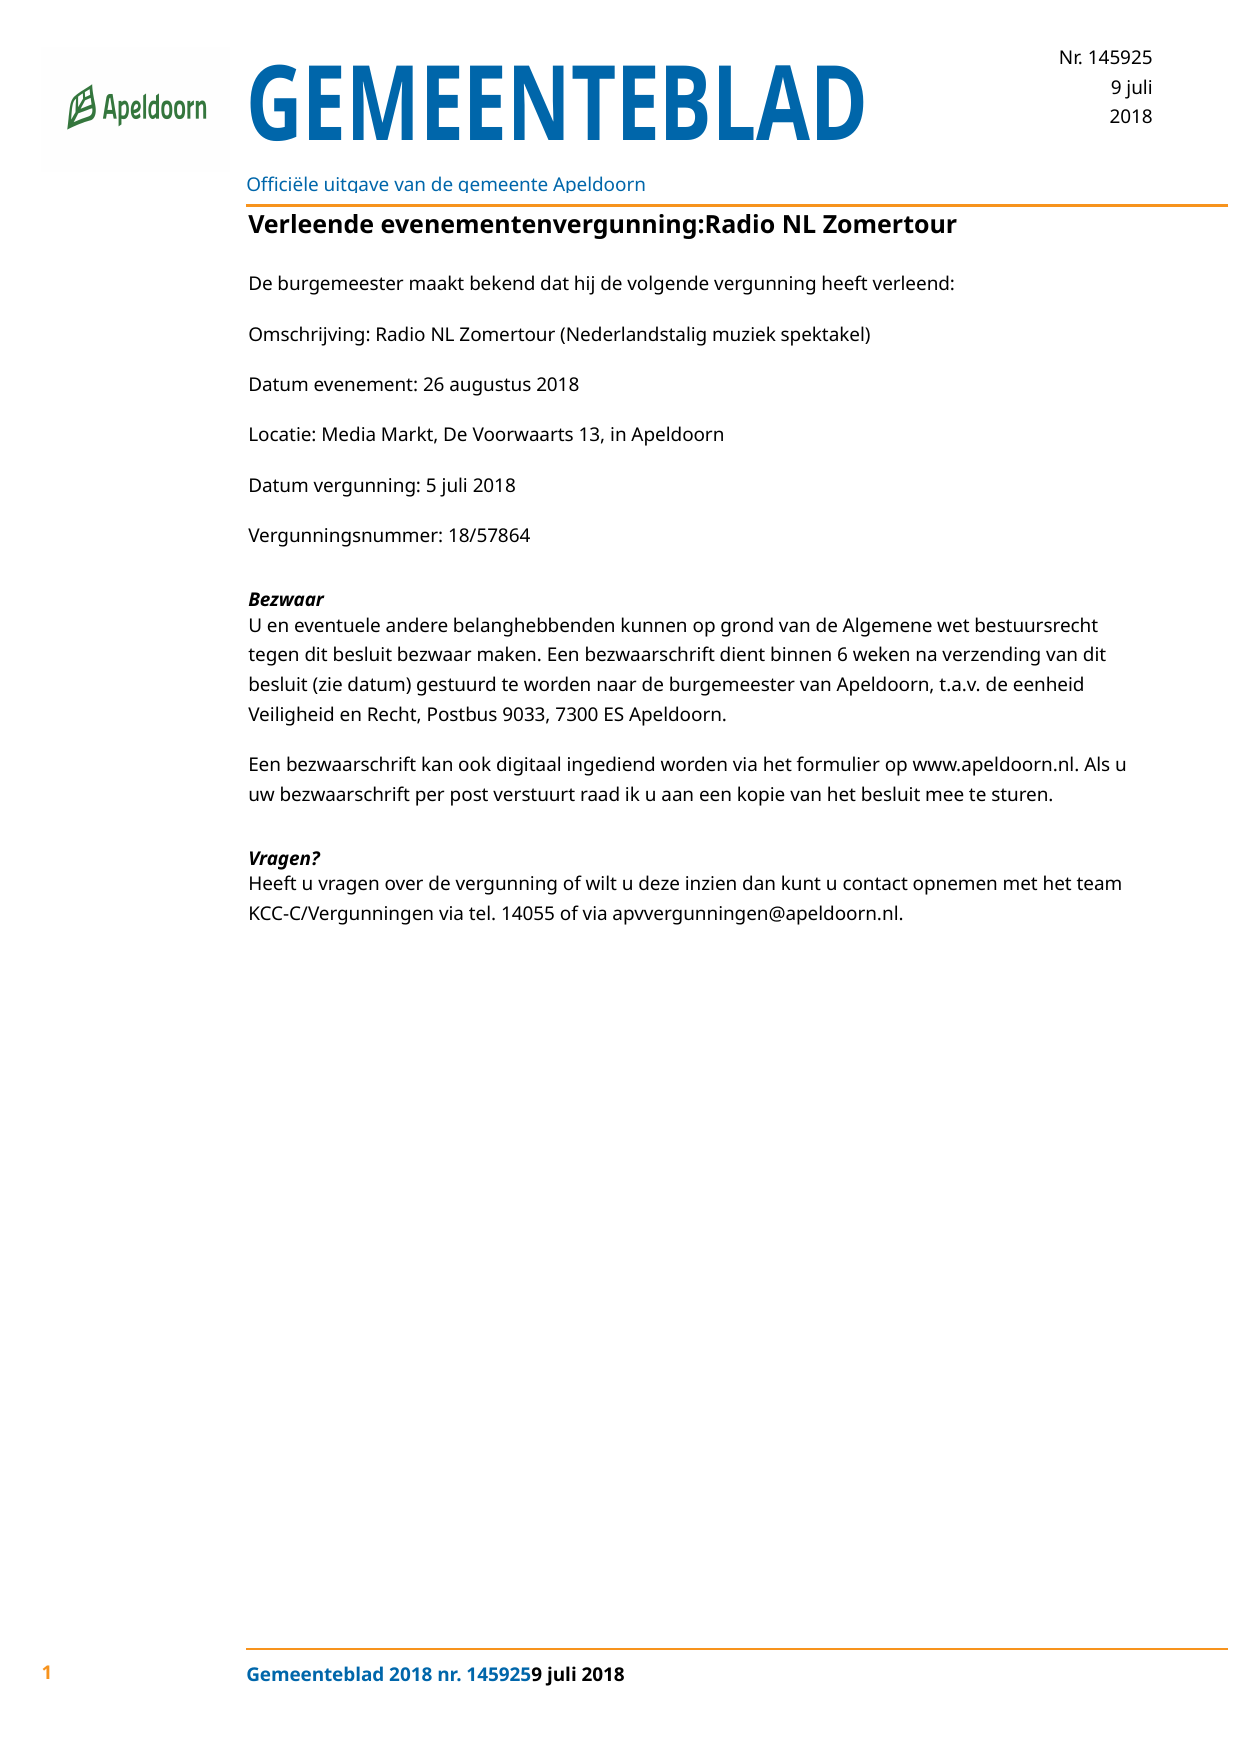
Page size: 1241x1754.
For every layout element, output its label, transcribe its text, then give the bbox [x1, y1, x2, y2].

picture [41, 47, 231, 172]
text Locatie: Media Markt, De Voorwaarts 13, in Apeldoorn [248, 422, 1152, 447]
text Heeft u vragen over de vergunning of wilt u deze inzien dan kunt u contact opnemen met het team KCC-C/Vergunningen via tel. 14055 of via apvvergunningen@apeldoorn.nl. [248, 871, 1152, 926]
text Datum evenement: 26 augustus 2018 [248, 371, 1152, 397]
text Verleende evenementenvergunning:Radio NL Zomertour [248, 207, 1152, 241]
text Datum vergunning: 5 juli 2018 [248, 472, 1152, 498]
text Een bezwaarschrift kan ook digitaal ingediend worden via het formulier op www.apeldoorn.nl. Als u uw bezwaarschrift per post verstuurt raad ik u aan een kopie van het besluit mee te sturen. [248, 751, 1152, 807]
text Bezwaar [248, 586, 1152, 612]
text U en eventuele andere belanghebbenden kunnen op grond van de Algemene wet bestuursrecht tegen dit besluit bezwaar maken. Een bezwaarschrift dient binnen 6 weken na verzending van dit besluit (zie datum) gestuurd te worden naar de burgemeester van Apeldoorn, t.a.v. de eenheid Veiligheid en Recht, Postbus 9033, 7300 ES Apeldoorn. [248, 612, 1152, 727]
text Omschrijving: Radio NL Zomertour (Nederlandstalig muziek spektakel) [248, 321, 1152, 346]
text De burgemeester maakt bekend dat hij de volgende vergunning heeft verleend: [248, 270, 1152, 296]
text Vragen? [248, 845, 1152, 871]
text Vergunningsnummer: 18/57864 [248, 522, 1152, 548]
